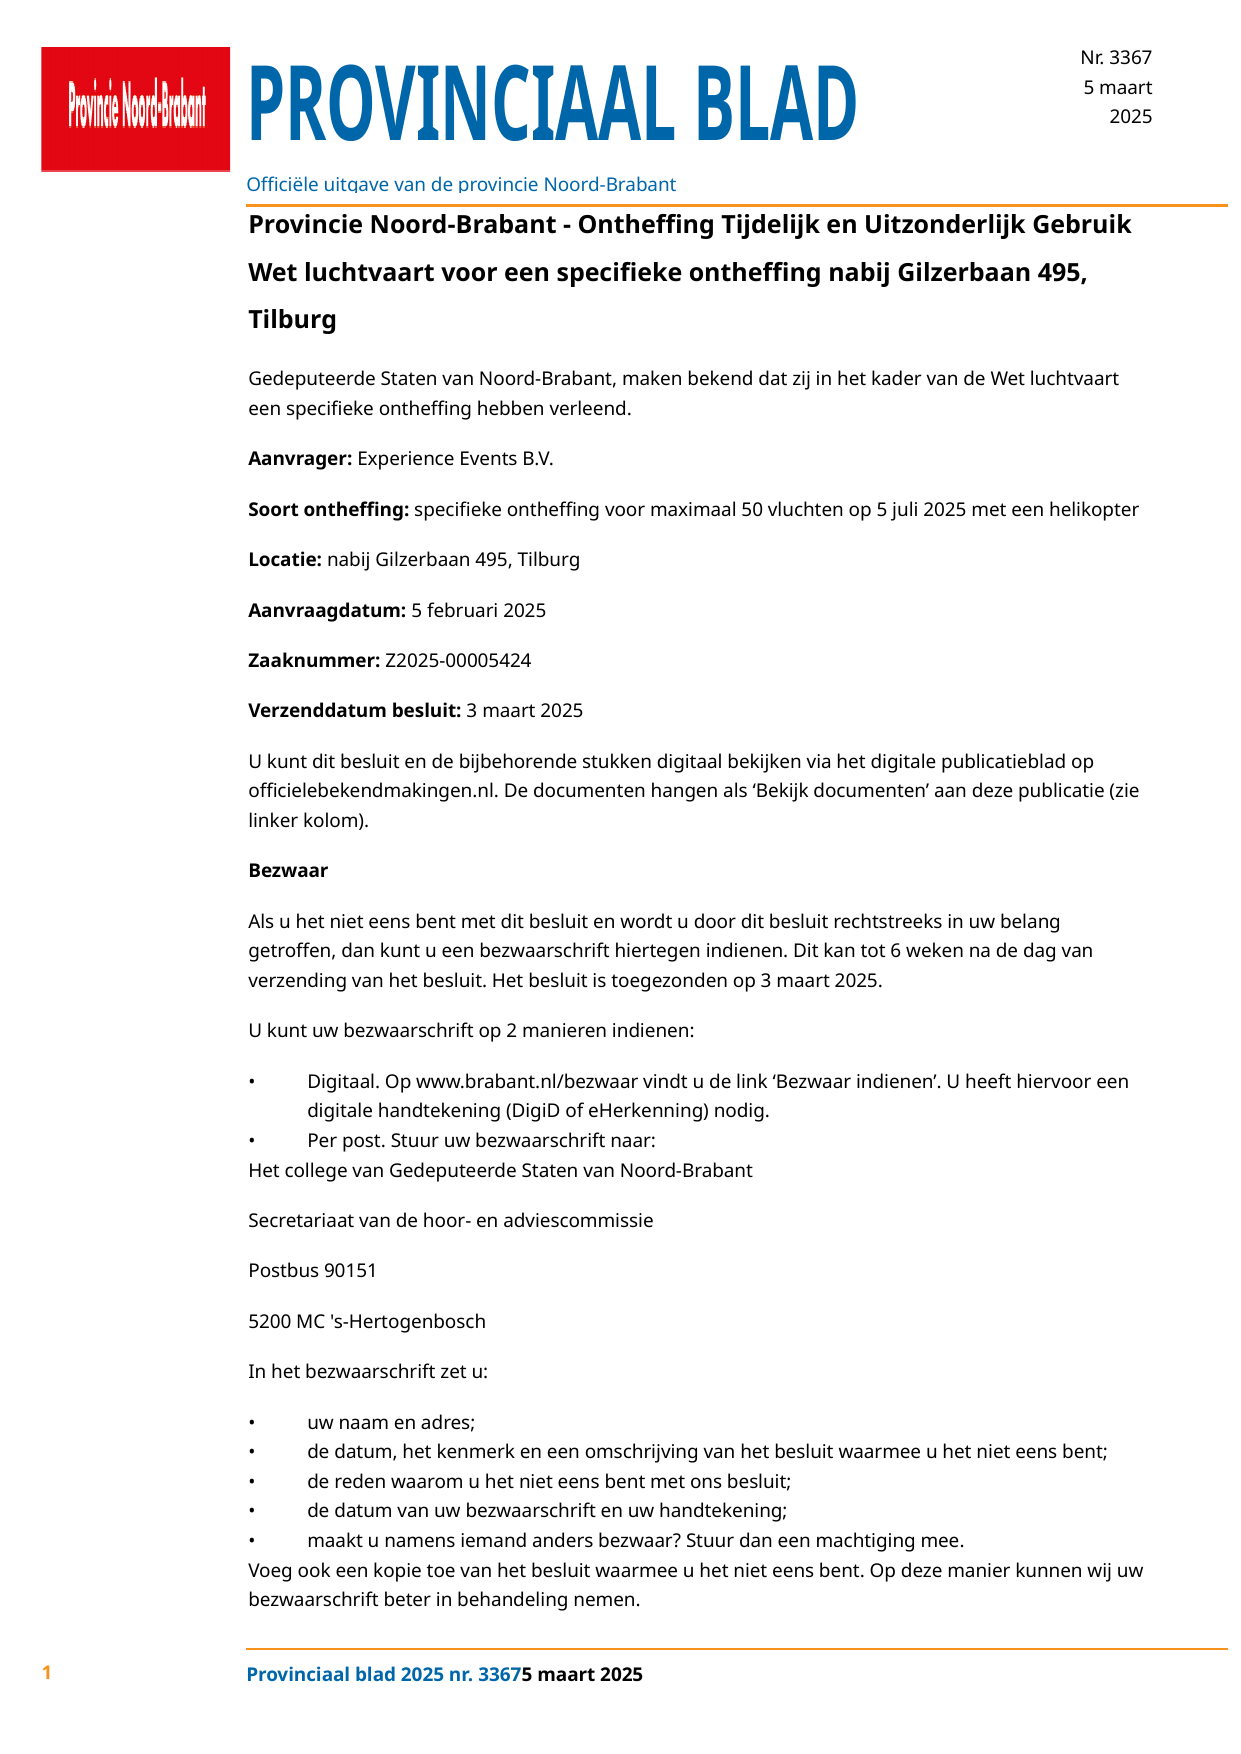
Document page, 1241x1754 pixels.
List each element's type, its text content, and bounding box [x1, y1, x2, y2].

list maakt u namens iemand anders bezwaar? Stuur dan een machtiging mee. [248, 1527, 1152, 1553]
text Postbus 90151 [248, 1258, 1152, 1283]
text U kunt dit besluit en de bijbehorende stukken digitaal bekijken via het digitale publicatieblad op officielebekendmakingen.nl. De documenten hangen als ‘Bekijk documenten’ aan deze publicatie (zie linker kolom). [248, 748, 1152, 833]
text Locatie: nabij Gilzerbaan 495, Tilburg [248, 546, 1152, 572]
text Zaaknummer: Z2025-00005424 [248, 647, 1152, 673]
picture [41, 47, 231, 172]
list Digitaal. Op www.brabant.nl/bezwaar vindt u de link ‘Bezwaar indienen’. U heeft hiervoor een digitale handtekening (DigiD of eHerkenning) nodig. [248, 1068, 1152, 1123]
text Verzenddatum besluit: 3 maart 2025 [248, 698, 1152, 723]
text Aanvrager: Experience Events B.V. [248, 446, 1152, 471]
text Gedeputeerde Staten van Noord-Brabant, maken bekend dat zij in het kader van de Wet luchtvaart een specifieke ontheffing hebben verleend. [248, 366, 1152, 421]
text Provincie Noord-Brabant - Ontheffing Tijdelijk en Uitzonderlijk Gebruik Wet luchtvaart voor een specifieke ontheffing nabij Gilzerbaan 495, Tilburg [248, 207, 1152, 336]
list Per post. Stuur uw bezwaarschrift naar: [248, 1127, 1152, 1153]
text Als u het niet eens bent met dit besluit en wordt u door dit besluit rechtstreeks in uw belang getroffen, dan kunt u een bezwaarschrift hiertegen indienen. Dit kan tot 6 weken na de dag van verzending van het besluit. Het besluit is toegezonden op 3 maart 2025. [248, 908, 1152, 993]
list de reden waarom u het niet eens bent met ons besluit; [248, 1468, 1152, 1494]
list de datum, het kenmerk en een omschrijving van het besluit waarmee u het niet eens bent; [248, 1438, 1152, 1464]
text 5200 MC 's‑Hertogenbosch [248, 1308, 1152, 1334]
list de datum van uw bezwaarschrift en uw handtekening; [248, 1498, 1152, 1523]
text Aanvraagdatum: 5 februari 2025 [248, 597, 1152, 622]
text Soort ontheffing: specifieke ontheffing voor maximaal 50 vluchten op 5 juli 2025 met een helikopter [248, 496, 1152, 522]
text In het bezwaarschrift zet u: [248, 1358, 1152, 1384]
text Het college van Gedeputeerde Staten van Noord-Brabant [248, 1157, 1152, 1182]
text U kunt uw bezwaarschrift op 2 manieren indienen: [248, 1018, 1152, 1043]
list uw naam en adres; [248, 1409, 1152, 1434]
text Bezwaar [248, 858, 1152, 883]
text Voeg ook een kopie toe van het besluit waarmee u het niet eens bent. Op deze manier kunnen wij uw bezwaarschrift beter in behandeling nemen. [248, 1557, 1152, 1612]
text Secretariaat van de hoor- en adviescommissie [248, 1207, 1152, 1233]
